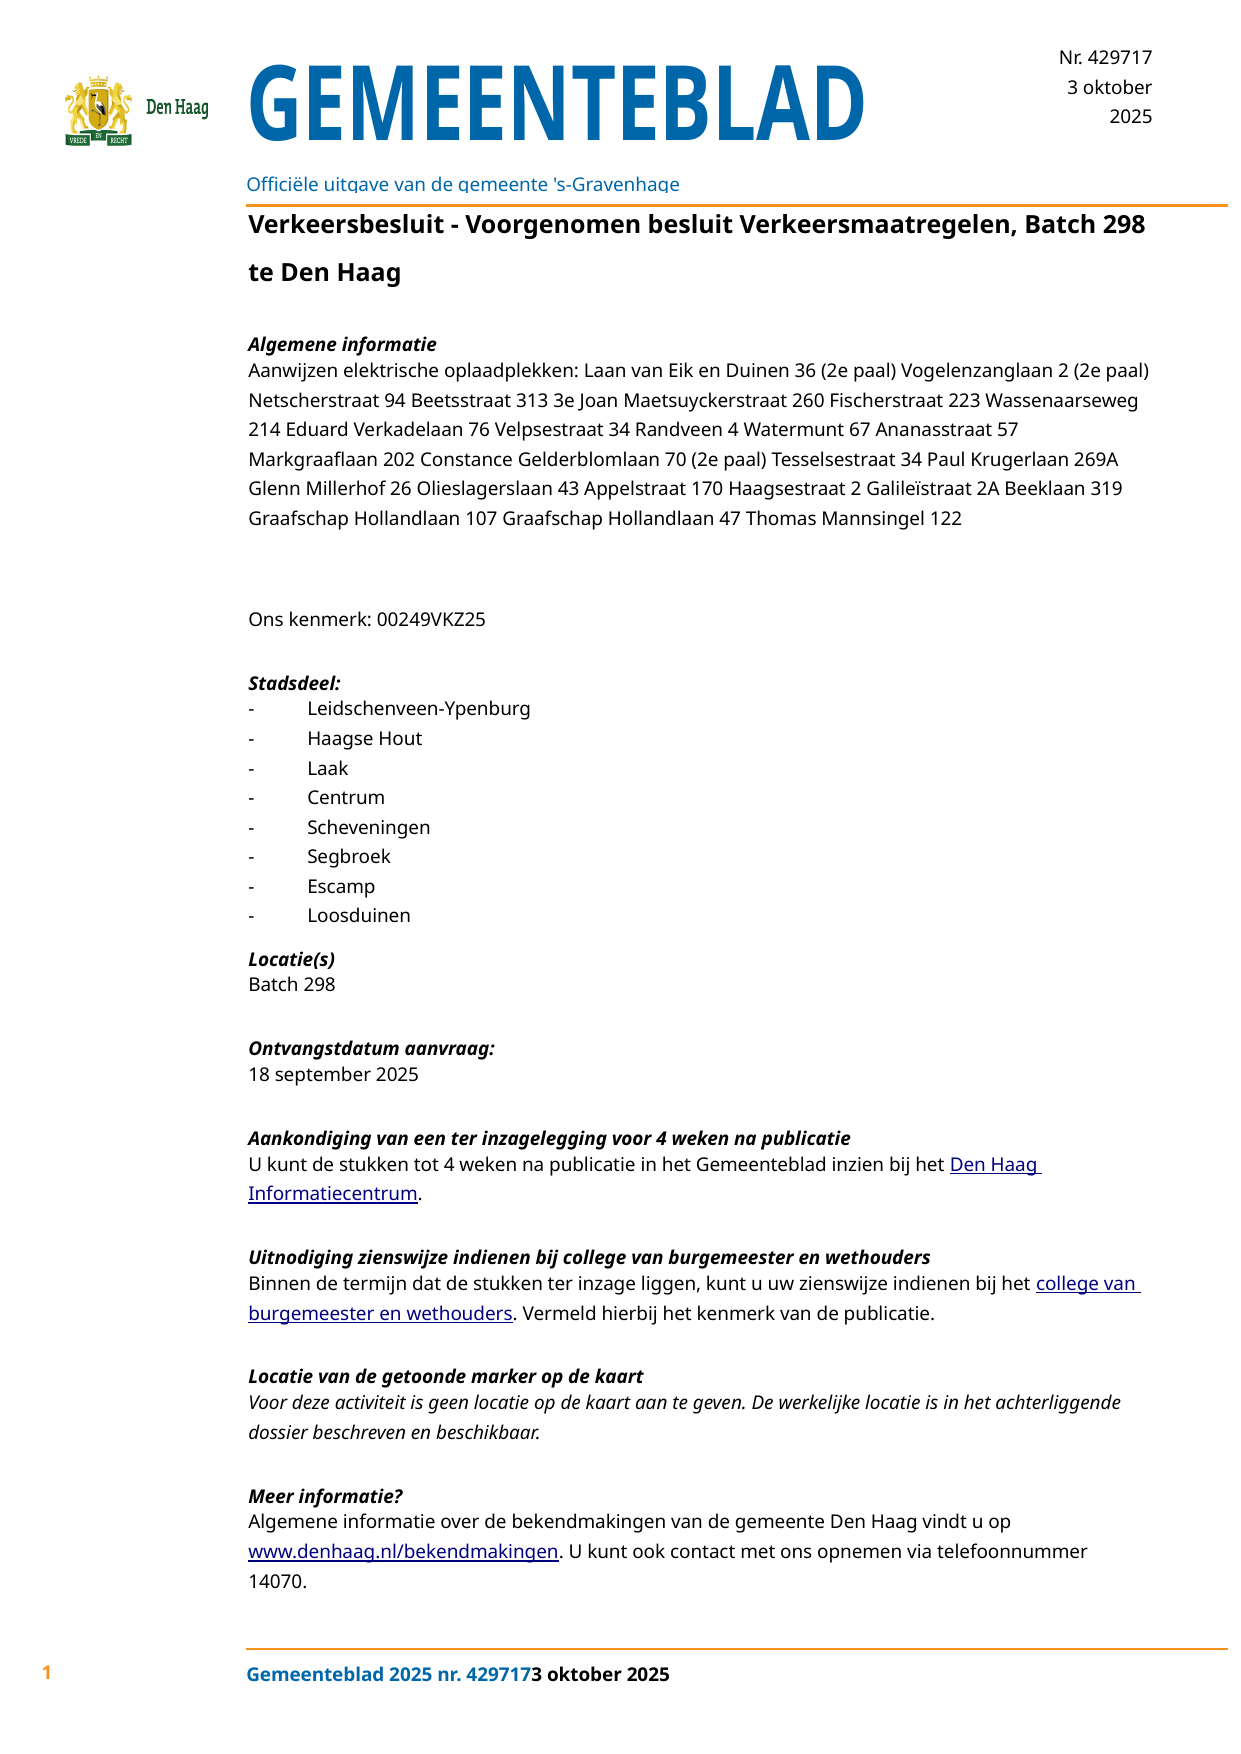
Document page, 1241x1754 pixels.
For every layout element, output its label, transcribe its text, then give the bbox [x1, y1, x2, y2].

text Algemene informatie [248, 331, 1152, 357]
text Meer informatie? [248, 1483, 1152, 1509]
list Leidschenveen-Ypenburg [248, 696, 1152, 721]
text Verkeersbesluit - Voorgenomen besluit Verkeersmaatregelen, Batch 298 te Den Haag [248, 207, 1152, 288]
text Batch 298 [248, 972, 1152, 997]
text Aankondiging van een ter inzagelegging voor 4 weken na publicatie [248, 1125, 1152, 1151]
list Haagse Hout [248, 725, 1152, 751]
text Ons kenmerk: 00249VKZ25 [248, 606, 1152, 632]
picture [41, 47, 231, 172]
text Algemene informatie over de bekendmakingen van de gemeente Den Haag vindt u op www.denhaag.nl/bekendmakingen. U kunt ook contact met ons opnemen via telefoonnummer 14070. [248, 1509, 1152, 1594]
list Centrum [248, 784, 1152, 810]
text Locatie(s) [248, 946, 1152, 972]
list Escamp [248, 873, 1152, 899]
text Uitnodiging zienswijze indienen bij college van burgemeester en wethouders [248, 1244, 1152, 1270]
list Segbroek [248, 843, 1152, 869]
list Scheveningen [248, 814, 1152, 840]
text Binnen de termijn dat de stukken ter inzage liggen, kunt u uw zienswijze indienen bij het college van burgemeester en wethouders. Vermeld hierbij het kenmerk van de publicatie. [248, 1270, 1152, 1326]
text Voor deze activiteit is geen locatie op de kaart aan te geven. De werkelijke locatie is in het achterliggende dossier beschreven en beschikbaar. [248, 1389, 1152, 1445]
list Laak [248, 755, 1152, 781]
text Ontvangstdatum aanvraag: [248, 1036, 1152, 1061]
text U kunt de stukken tot 4 weken na publicatie in het Gemeenteblad inzien bij het Den Haag Informatiecentrum. [248, 1151, 1152, 1206]
text Aanwijzen elektrische oplaadplekken: Laan van Eik en Duinen 36 (2e paal) Vogelenzanglaan 2 (2e paal) Netscherstraat 94 Beetsstraat 313 3e Joan Maetsuyckerstraat 260 Fischerstraat 223 Wassenaarseweg 214 Eduard Verkadelaan 76 Velpsestraat 34 Randveen 4 Watermunt 67 Ananasstraat 57 Markgraaflaan 202 Constance Gelderblomlaan 70 (2e paal) Tesselsestraat 34 Paul Krugerlaan 269A Glenn Millerhof 26 Olieslagerslaan 43 Appelstraat 170 Haagsestraat 2 Galileïstraat 2A Beeklaan 319 Graafschap Hollandlaan 107 Graafschap Hollandlaan 47 Thomas Mannsingel 122 [248, 357, 1152, 531]
list Loosduinen [248, 903, 1152, 928]
text Locatie van de getoonde marker op de kaart [248, 1364, 1152, 1389]
text 18 september 2025 [248, 1061, 1152, 1087]
text Stadsdeel: [248, 670, 1152, 696]
